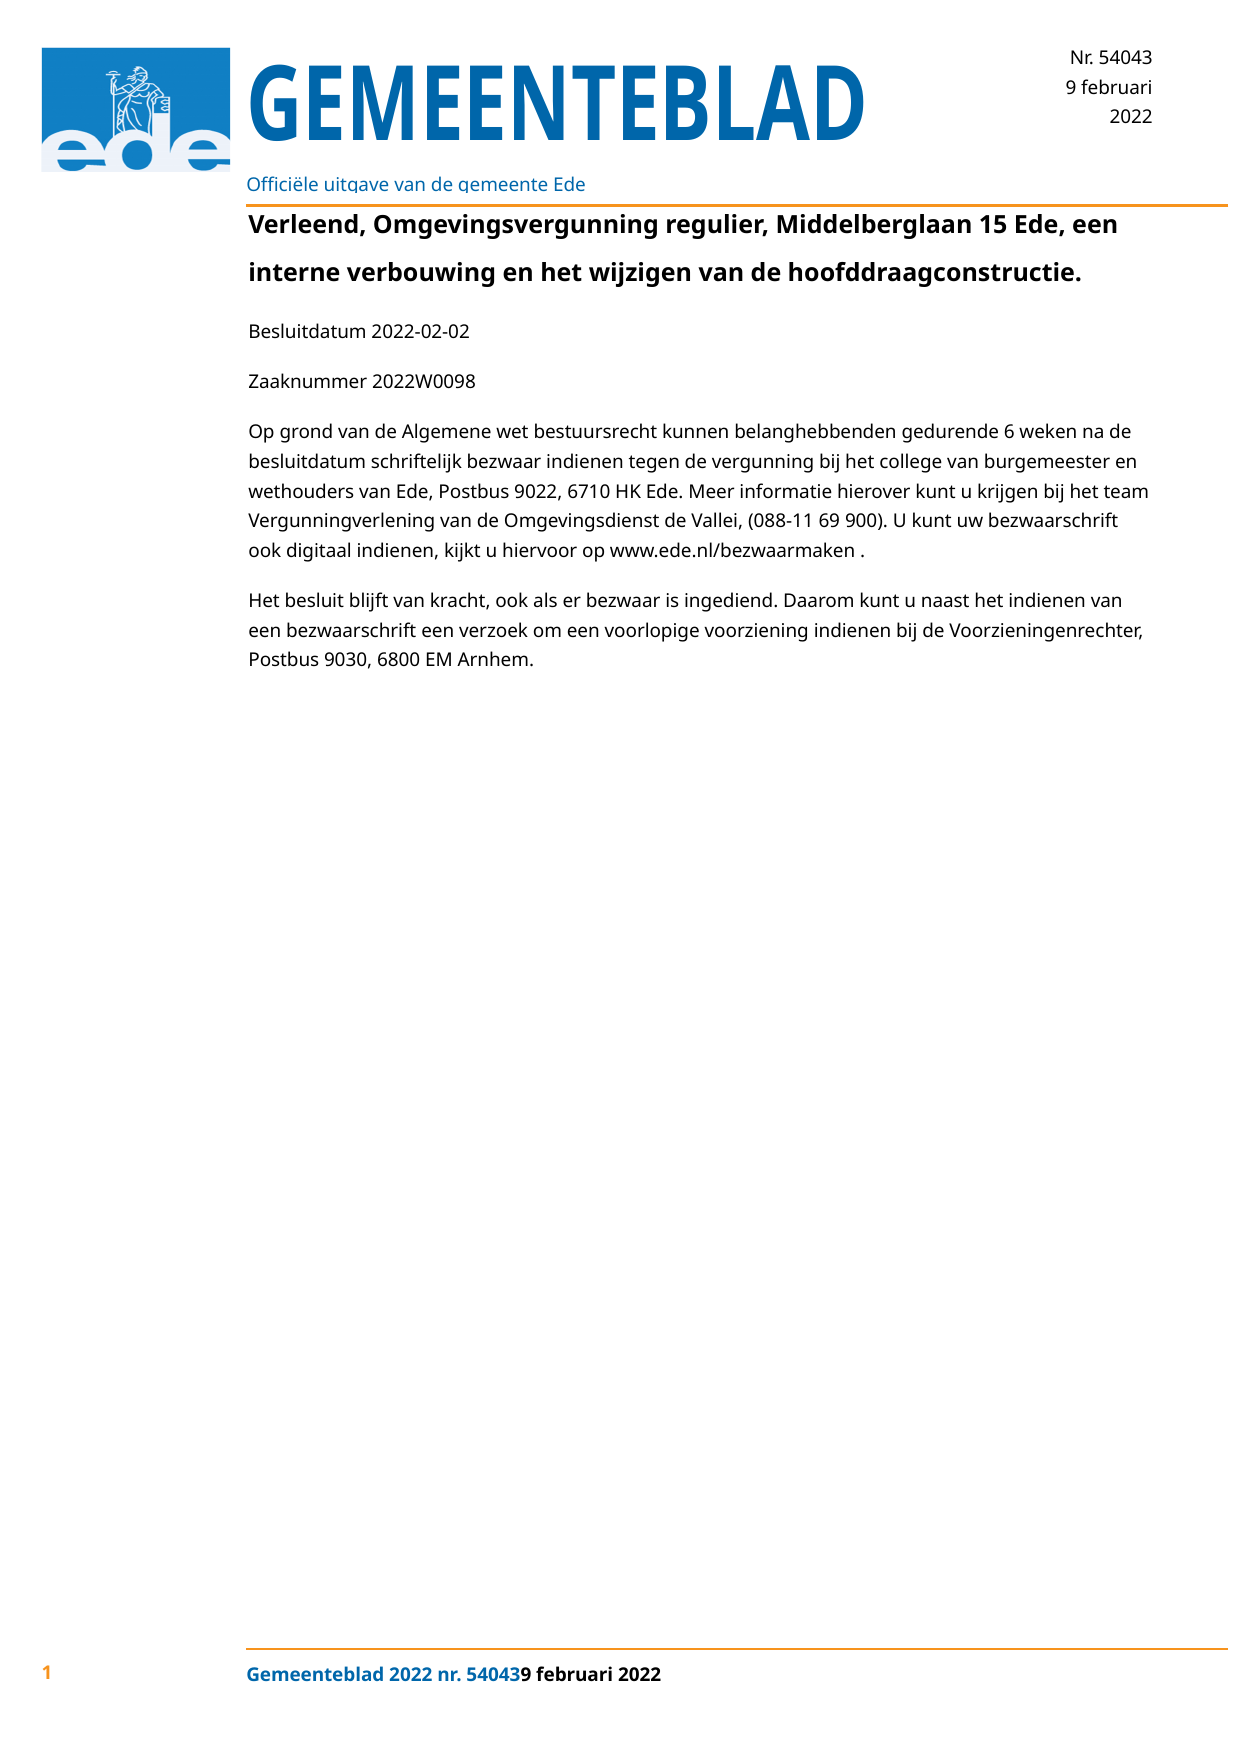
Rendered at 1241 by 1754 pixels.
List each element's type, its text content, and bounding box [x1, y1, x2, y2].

text Op grond van de Algemene wet bestuursrecht kunnen belanghebbenden gedurende 6 weken na de besluitdatum schriftelijk bezwaar indienen tegen de vergunning bij het college van burgemeester en wethouders van Ede, Postbus 9022, 6710 HK Ede. Meer informatie hierover kunt u krijgen bij het team Vergunningverlening van de Omgevingsdienst de Vallei, (088-11 69 900). U kunt uw bezwaarschrift ook digitaal indienen, kijkt u hiervoor op www.ede.nl/bezwaarmaken . [248, 419, 1152, 563]
text Zaaknummer 2022W0098 [248, 368, 1152, 394]
text Het besluit blijft van kracht, ook als er bezwaar is ingediend. Daarom kunt u naast het indienen van een bezwaarschrift een verzoek om een voorlopige voorziening indienen bij de Voorzieningenrechter, Postbus 9030, 6800 EM Arnhem. [248, 587, 1152, 672]
text Verleend, Omgevingsvergunning regulier, Middelberglaan 15 Ede, een interne verbouwing en het wijzigen van de hoofddraagconstructie. [248, 207, 1152, 288]
picture [41, 47, 231, 172]
text Besluitdatum 2022-02-02 [248, 318, 1152, 344]
